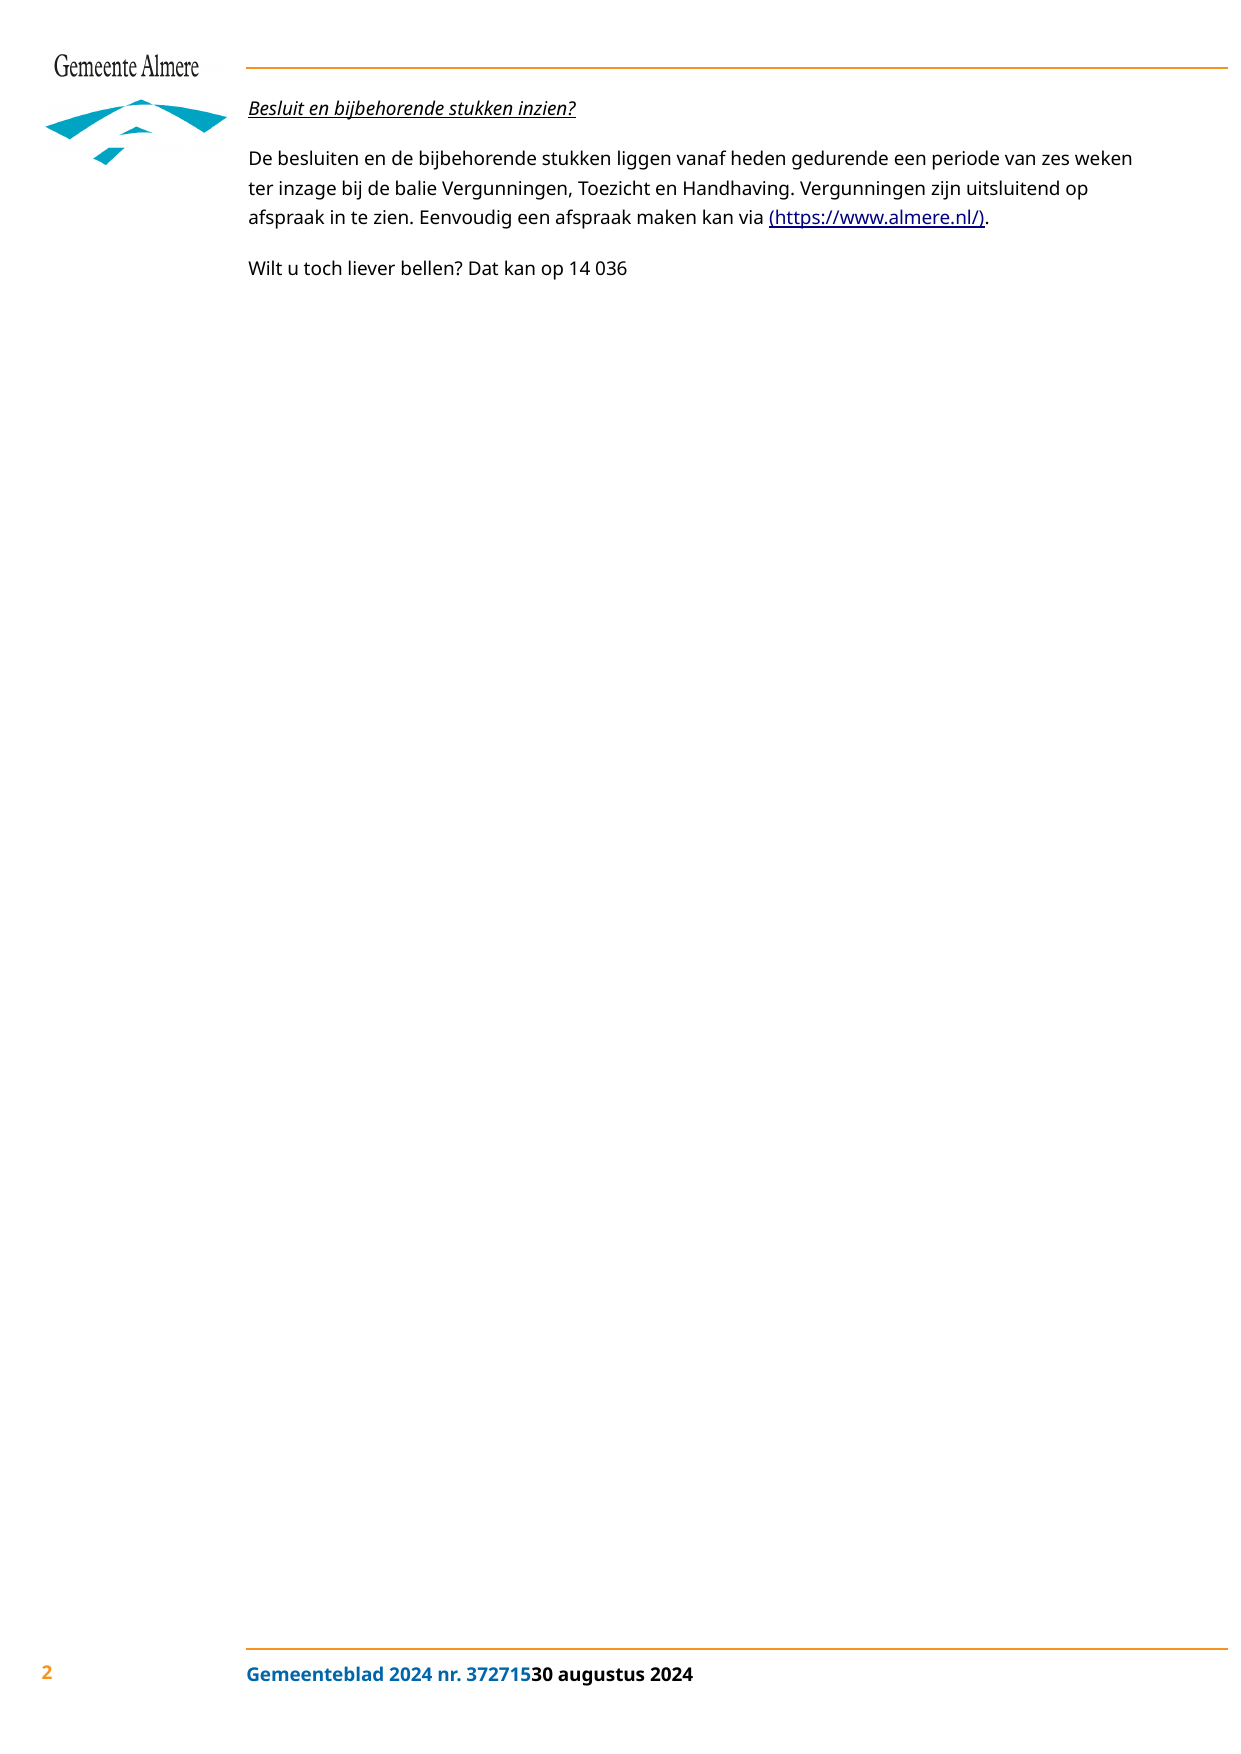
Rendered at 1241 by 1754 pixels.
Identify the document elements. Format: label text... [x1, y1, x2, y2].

text Wilt u toch liever bellen? Dat kan op 14 036 [248, 255, 1152, 281]
picture [41, 47, 231, 172]
text Besluit en bijbehorende stukken inzien? [248, 95, 1152, 121]
text De besluiten en de bijbehorende stukken liggen vanaf heden gedurende een periode van zes weken ter inzage bij de balie Vergunningen, Toezicht en Handhaving. Vergunningen zijn uitsluitend op afspraak in te zien. Eenvoudig een afspraak maken kan via (https://www.almere.nl/). [248, 145, 1152, 230]
